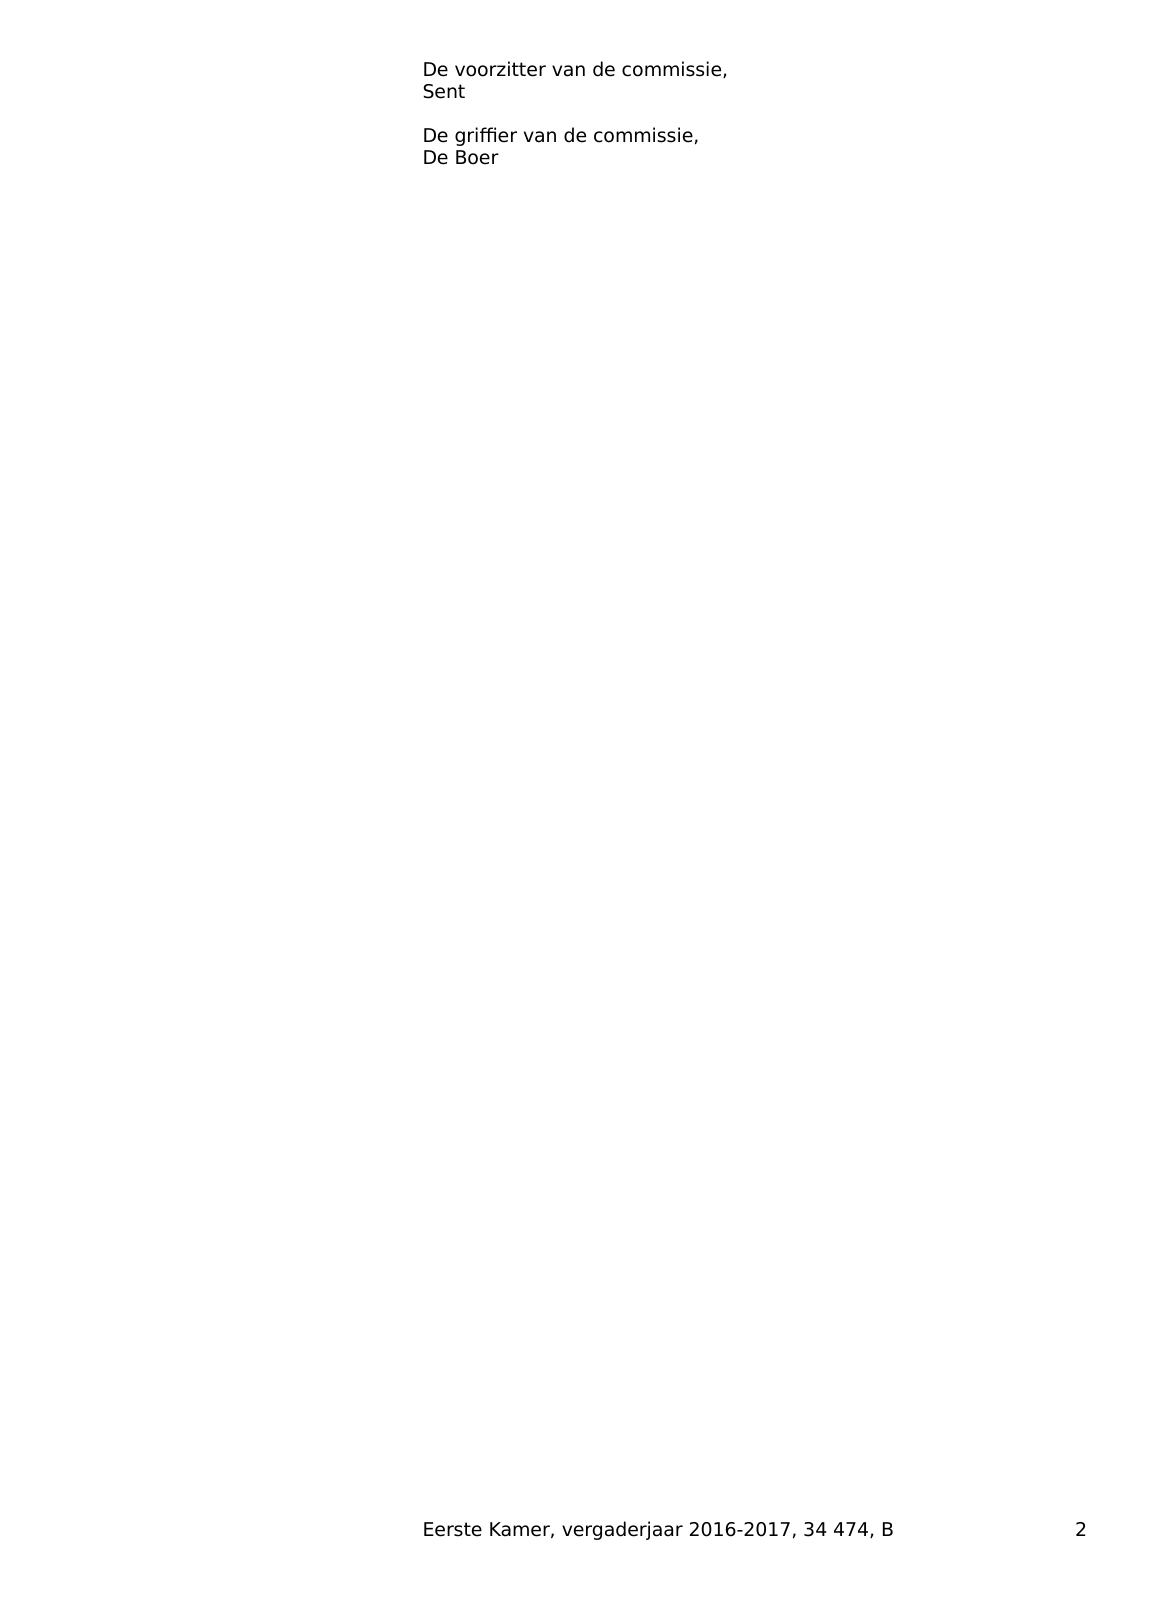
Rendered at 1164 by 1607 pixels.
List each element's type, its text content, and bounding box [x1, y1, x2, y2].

text De voorzitter van de commissie, Sent [422, 59, 1087, 103]
text De griffier van de commissie, De Boer [422, 125, 1087, 169]
